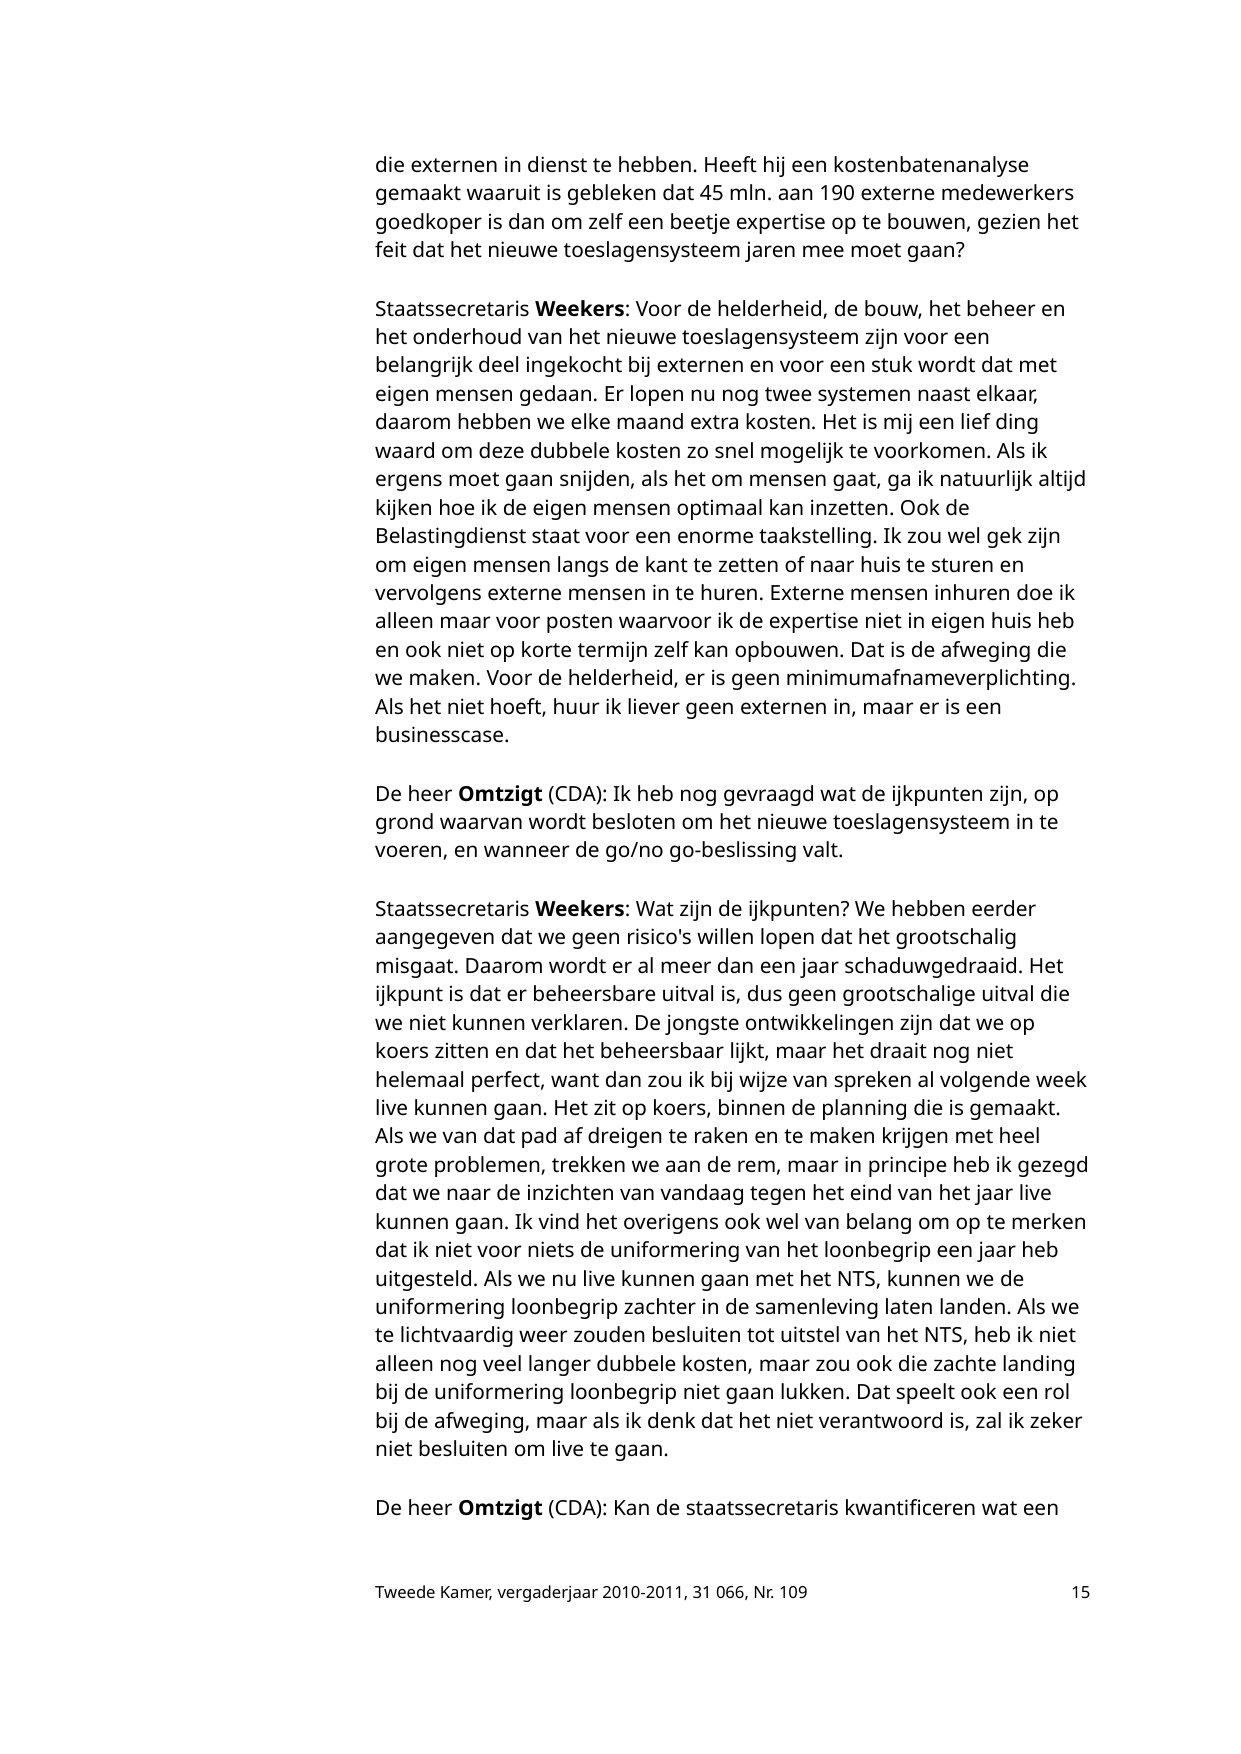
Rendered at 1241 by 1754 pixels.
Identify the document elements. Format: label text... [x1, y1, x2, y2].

text De heer Omtzigt (CDA): Kan de staatssecretaris kwantificeren wat een [375, 1493, 1090, 1521]
text Staatssecretaris Weekers: Wat zijn de ijkpunten? We hebben eerder aangegeven dat we geen risico's willen lopen dat het grootschalig misgaat. Daarom wordt er al meer dan een jaar schaduwgedraaid. Het ijkpunt is dat er beheersbare uitval is, dus geen grootschalige uitval die we niet kunnen verklaren. De jongste ontwikkelingen zijn dat we op koers zitten en dat het beheersbaar lijkt, maar het draait nog niet helemaal perfect, want dan zou ik bij wijze van spreken al volgende week live kunnen gaan. Het zit op koers, binnen de planning die is gemaakt. Als we van dat pad af dreigen te raken en te maken krijgen met heel grote problemen, trekken we aan de rem, maar in principe heb ik gezegd dat we naar de inzichten van vandaag tegen het eind van het jaar live kunnen gaan. Ik vind het overigens ook wel van belang om op te merken dat ik niet voor niets de uniformering van het loonbegrip een jaar heb uitgesteld. Als we nu live kunnen gaan met het NTS, kunnen we de uniformering loonbegrip zachter in de samenleving laten landen. Als we te lichtvaardig weer zouden besluiten tot uitstel van het NTS, heb ik niet alleen nog veel langer dubbele kosten, maar zou ook die zachte landing bij de uniformering loonbegrip niet gaan lukken. Dat speelt ook een rol bij de afweging, maar als ik denk dat het niet verantwoord is, zal ik zeker niet besluiten om live te gaan. [375, 894, 1090, 1463]
text De heer Omtzigt (CDA): Ik heb nog gevraagd wat de ijkpunten zijn, op grond waarvan wordt besloten om het nieuwe toeslagensysteem in te voeren, en wanneer de go/no go-beslissing valt. [375, 779, 1090, 864]
text Staatssecretaris Weekers: Voor de helderheid, de bouw, het beheer en het onderhoud van het nieuwe toeslagensysteem zijn voor een belangrijk deel ingekocht bij externen en voor een stuk wordt dat met eigen mensen gedaan. Er lopen nu nog twee systemen naast elkaar, daarom hebben we elke maand extra kosten. Het is mij een lief ding waard om deze dubbele kosten zo snel mogelijk te voorkomen. Als ik ergens moet gaan snijden, als het om mensen gaat, ga ik natuurlijk altijd kijken hoe ik de eigen mensen optimaal kan inzetten. Ook de Belastingdienst staat voor een enorme taakstelling. Ik zou wel gek zijn om eigen mensen langs de kant te zetten of naar huis te sturen en vervolgens externe mensen in te huren. Externe mensen inhuren doe ik alleen maar voor posten waarvoor ik de expertise niet in eigen huis heb en ook niet op korte termijn zelf kan opbouwen. Dat is de afweging die we maken. Voor de helderheid, er is geen minimumafnameverplichting. Als het niet hoeft, huur ik liever geen externen in, maar er is een businesscase. [375, 294, 1090, 749]
text die externen in dienst te hebben. Heeft hij een kostenbatenanalyse gemaakt waaruit is gebleken dat 45 mln. aan 190 externe medewerkers goedkoper is dan om zelf een beetje expertise op te bouwen, gezien het feit dat het nieuwe toeslagensysteem jaren mee moet gaan? [375, 150, 1090, 264]
